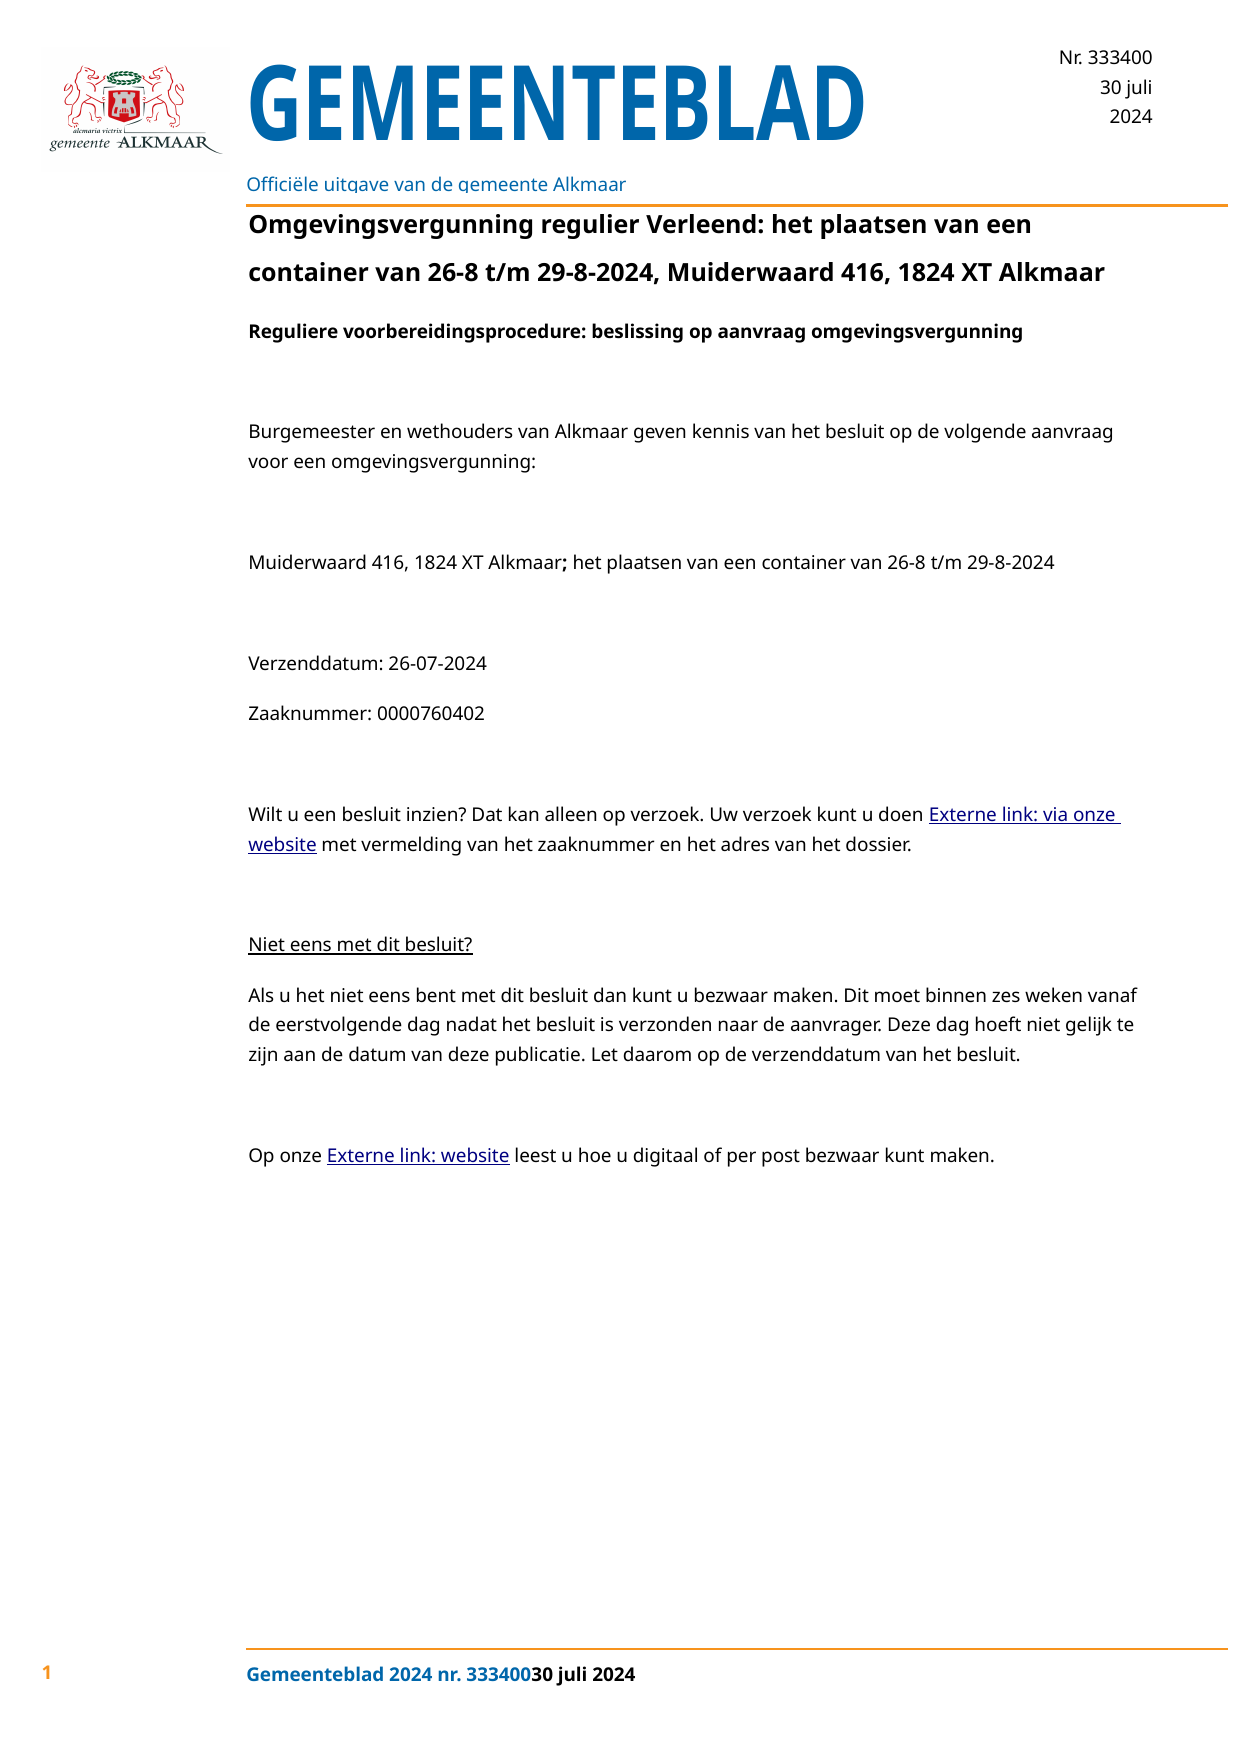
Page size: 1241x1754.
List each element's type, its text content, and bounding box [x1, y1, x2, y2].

text Op onze Externe link: website leest u hoe u digitaal of per post bezwaar kunt maken. [248, 1142, 1152, 1168]
text Verzenddatum: 26-07-2024 [248, 650, 1152, 676]
text Als u het niet eens bent met dit besluit dan kunt u bezwaar maken. Dit moet binnen zes weken vanaf de eerstvolgende dag nadat het besluit is verzonden naar de aanvrager. Deze dag hoeft niet gelijk te zijn aan de datum van deze publicatie. Let daarom op de verzenddatum van het besluit. [248, 982, 1152, 1067]
text Wilt u een besluit inzien? Dat kan alleen op verzoek. Uw verzoek kunt u doen Externe link: via onze website met vermelding van het zaaknummer en het adres van het dossier. [248, 801, 1152, 857]
text Omgevingsvergunning regulier Verleend: het plaatsen van een container van 26-8 t/m 29-8-2024, Muiderwaard 416, 1824 XT Alkmaar [248, 207, 1152, 288]
text Reguliere voorbereidingsprocedure: beslissing op aanvraag omgevingsvergunning [248, 318, 1152, 344]
text Burgemeester en wethouders van Alkmaar geven kennis van het besluit op de volgende aanvraag voor een omgevingsvergunning: [248, 419, 1152, 474]
picture [41, 47, 231, 172]
text Niet eens met dit besluit? [248, 932, 1152, 957]
text Zaaknummer: 0000760402 [248, 700, 1152, 726]
text Muiderwaard 416, 1824 XT Alkmaar; het plaatsen van een container van 26-8 t/m 29-8-2024 [248, 549, 1152, 575]
